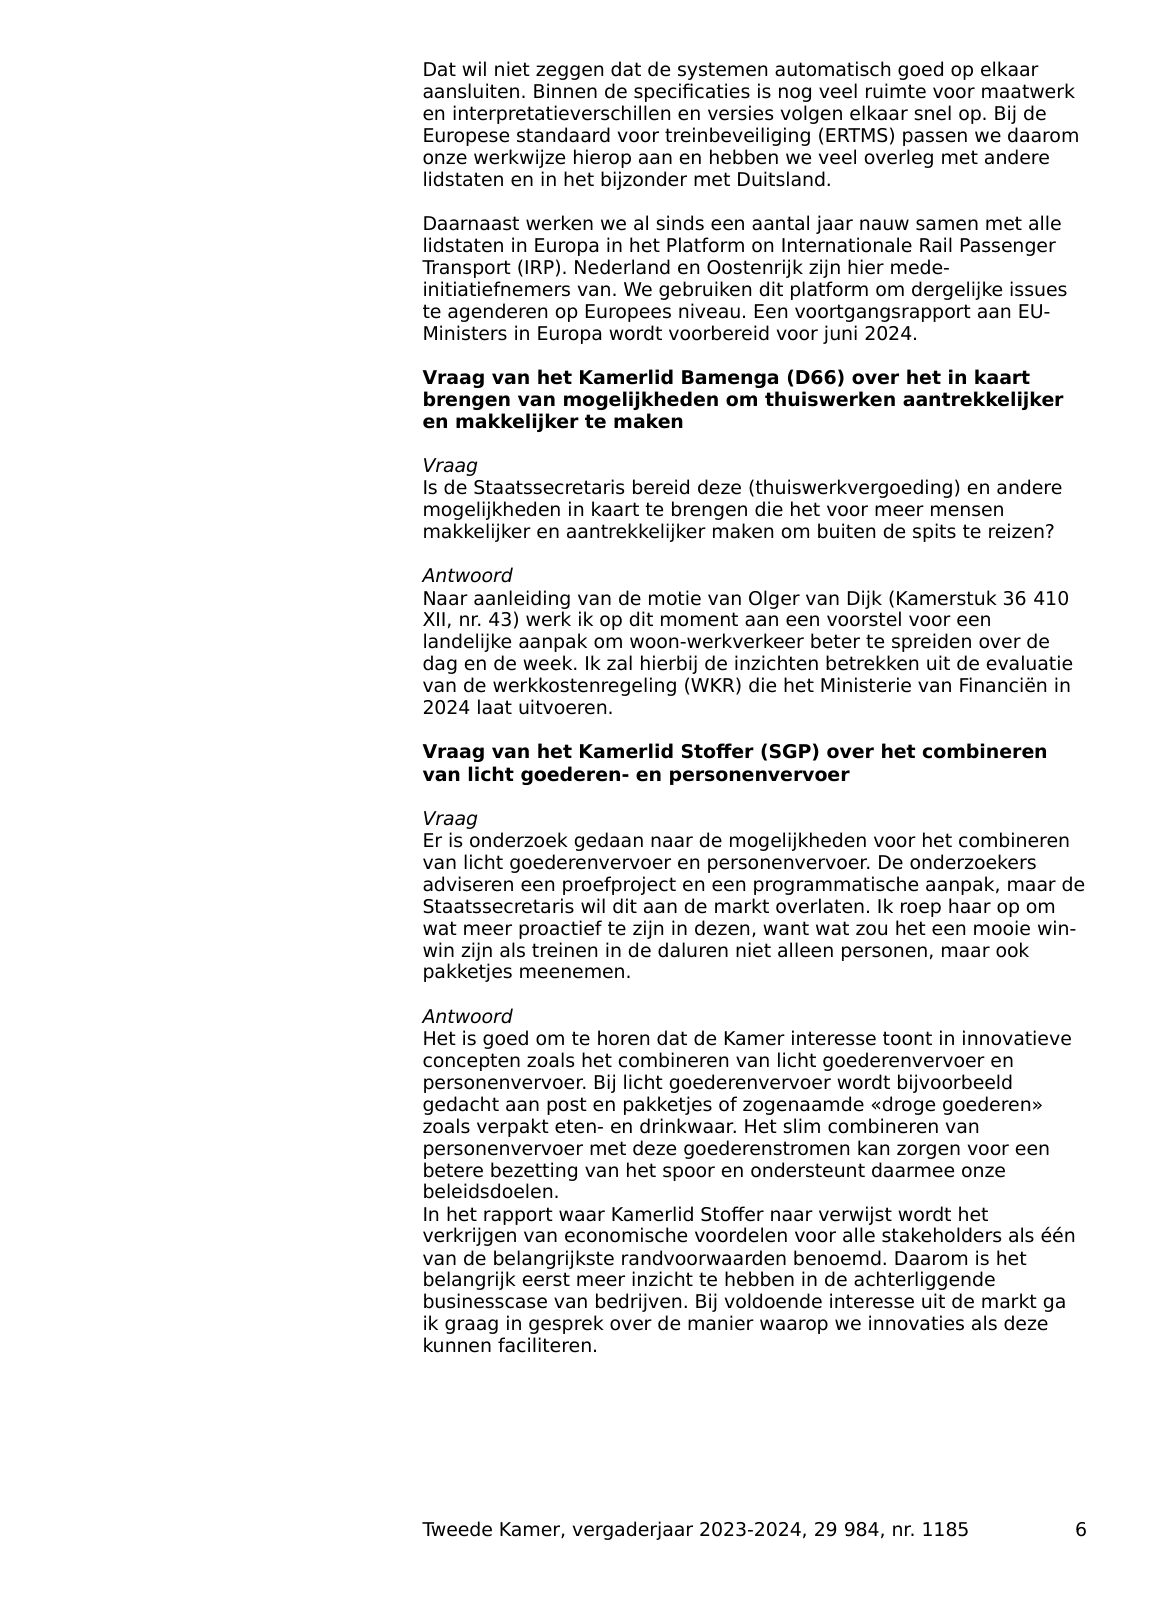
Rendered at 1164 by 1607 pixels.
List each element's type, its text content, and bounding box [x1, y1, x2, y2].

text Het is goed om te horen dat de Kamer interesse toont in innovatieve concepten zoals het combineren van licht goederenvervoer en personenvervoer. Bij licht goederenvervoer wordt bijvoorbeeld gedacht aan post en pakketjes of zogenaamde «droge goederen» zoals verpakt eten- en drinkwaar. Het slim combineren van personenvervoer met deze goederenstromen kan zorgen voor een betere bezetting van het spoor en ondersteunt daarmee onze beleidsdoelen. [422, 1028, 1087, 1203]
text Is de Staatssecretaris bereid deze (thuiswerkvergoeding) en andere mogelijkheden in kaart te brengen die het voor meer mensen makkelijker en aantrekkelijker maken om buiten de spits te reizen? [422, 477, 1087, 543]
subtitle Vraag van het Kamerlid Stoffer (SGP) over het combineren van licht goederen- en personenvervoer [422, 741, 1087, 785]
text Vraag [422, 808, 1087, 829]
text Er is onderzoek gedaan naar de mogelijkheden voor het combineren van licht goederenvervoer en personenvervoer. De onderzoekers adviseren een proefproject en een programmatische aanpak, maar de Staatssecretaris wil dit aan de markt overlaten. Ik roep haar op om wat meer proactief te zijn in dezen, want wat zou het een mooie win-win zijn als treinen in de daluren niet alleen personen, maar ook pakketjes meenemen. [422, 829, 1087, 983]
text Daarnaast werken we al sinds een aantal jaar nauw samen met alle lidstaten in Europa in het Platform on Internationale Rail Passenger Transport (IRP). Nederland en Oostenrijk zijn hier mede-initiatiefnemers van. We gebruiken dit platform om dergelijke issues te agenderen op Europees niveau. Een voortgangsrapport aan EU-Ministers in Europa wordt voorbereid voor juni 2024. [422, 213, 1087, 345]
subtitle Vraag van het Kamerlid Bamenga (D66) over het in kaart brengen van mogelijkheden om thuiswerken aantrekkelijker en makkelijker te maken [422, 367, 1087, 433]
text Antwoord [422, 565, 1087, 587]
text Antwoord [422, 1006, 1087, 1028]
text Dat wil niet zeggen dat de systemen automatisch goed op elkaar aansluiten. Binnen de specificaties is nog veel ruimte voor maatwerk en interpretatieverschillen en versies volgen elkaar snel op. Bij de Europese standaard voor treinbeveiliging (ERTMS) passen we daarom onze werkwijze hierop aan en hebben we veel overleg met andere lidstaten en in het bijzonder met Duitsland. [422, 59, 1087, 191]
text Vraag [422, 455, 1087, 477]
text Naar aanleiding van de motie van Olger van Dijk (Kamerstuk 36 410 XII, nr. 43) werk ik op dit moment aan een voorstel voor een landelijke aanpak om woon-werkverkeer beter te spreiden over de dag en de week. Ik zal hierbij de inzichten betrekken uit de evaluatie van de werkkostenregeling (WKR) die het Ministerie van Financiën in 2024 laat uitvoeren. [422, 587, 1087, 719]
text In het rapport waar Kamerlid Stoffer naar verwijst wordt het verkrijgen van economische voordelen voor alle stakeholders als één van de belangrijkste randvoorwaarden benoemd. Daarom is het belangrijk eerst meer inzicht te hebben in de achterliggende businesscase van bedrijven. Bij voldoende interesse uit de markt ga ik graag in gesprek over de manier waarop we innovaties als deze kunnen faciliteren. [422, 1203, 1087, 1357]
